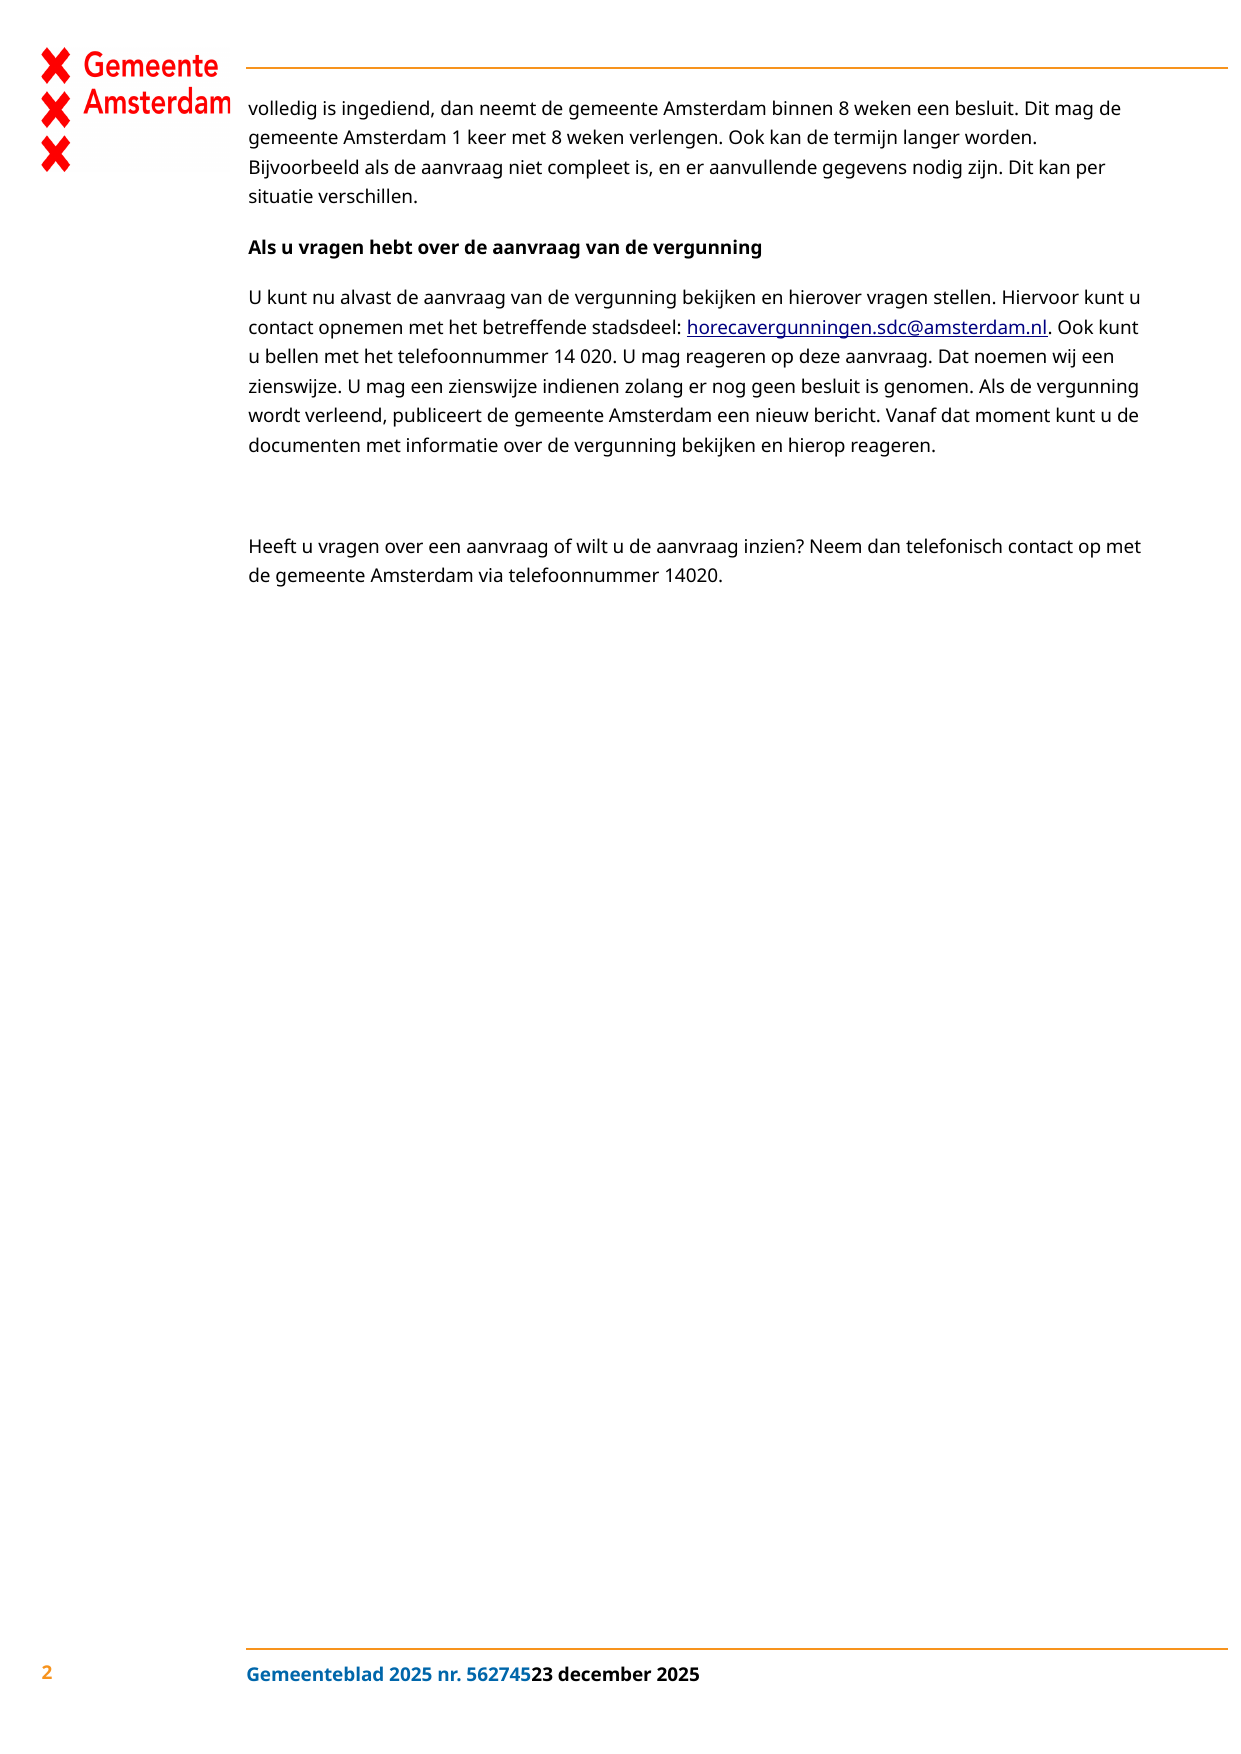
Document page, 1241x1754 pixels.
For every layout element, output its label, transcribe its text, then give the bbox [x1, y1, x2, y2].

text U kunt nu alvast de aanvraag van de vergunning bekijken en hierover vragen stellen. Hiervoor kunt u contact opnemen met het betreffende stadsdeel: horecavergunningen.sdc@amsterdam.nl. Ook kunt u bellen met het telefoonnummer 14 020. U mag reageren op deze aanvraag. Dat noemen wij een zienswijze. U mag een zienswijze indienen zolang er nog geen besluit is genomen. Als de vergunning wordt verleend, publiceert de gemeente Amsterdam een nieuw bericht. Vanaf dat moment kunt u de documenten met informatie over de vergunning bekijken en hierop reageren. [248, 284, 1152, 458]
picture [41, 47, 231, 172]
text volledig is ingediend, dan neemt de gemeente Amsterdam binnen 8 weken een besluit. Dit mag de gemeente Amsterdam 1 keer met 8 weken verlengen. Ook kan de termijn langer worden. Bijvoorbeeld als de aanvraag niet compleet is, en er aanvullende gegevens nodig zijn. Dit kan per situatie verschillen. [248, 95, 1152, 209]
text Als u vragen hebt over de aanvraag van de vergunning [248, 234, 1152, 260]
text Heeft u vragen over een aanvraag of wilt u de aanvraag inzien? Neem dan telefonisch contact op met de gemeente Amsterdam via telefoonnummer 14020. [248, 533, 1152, 588]
